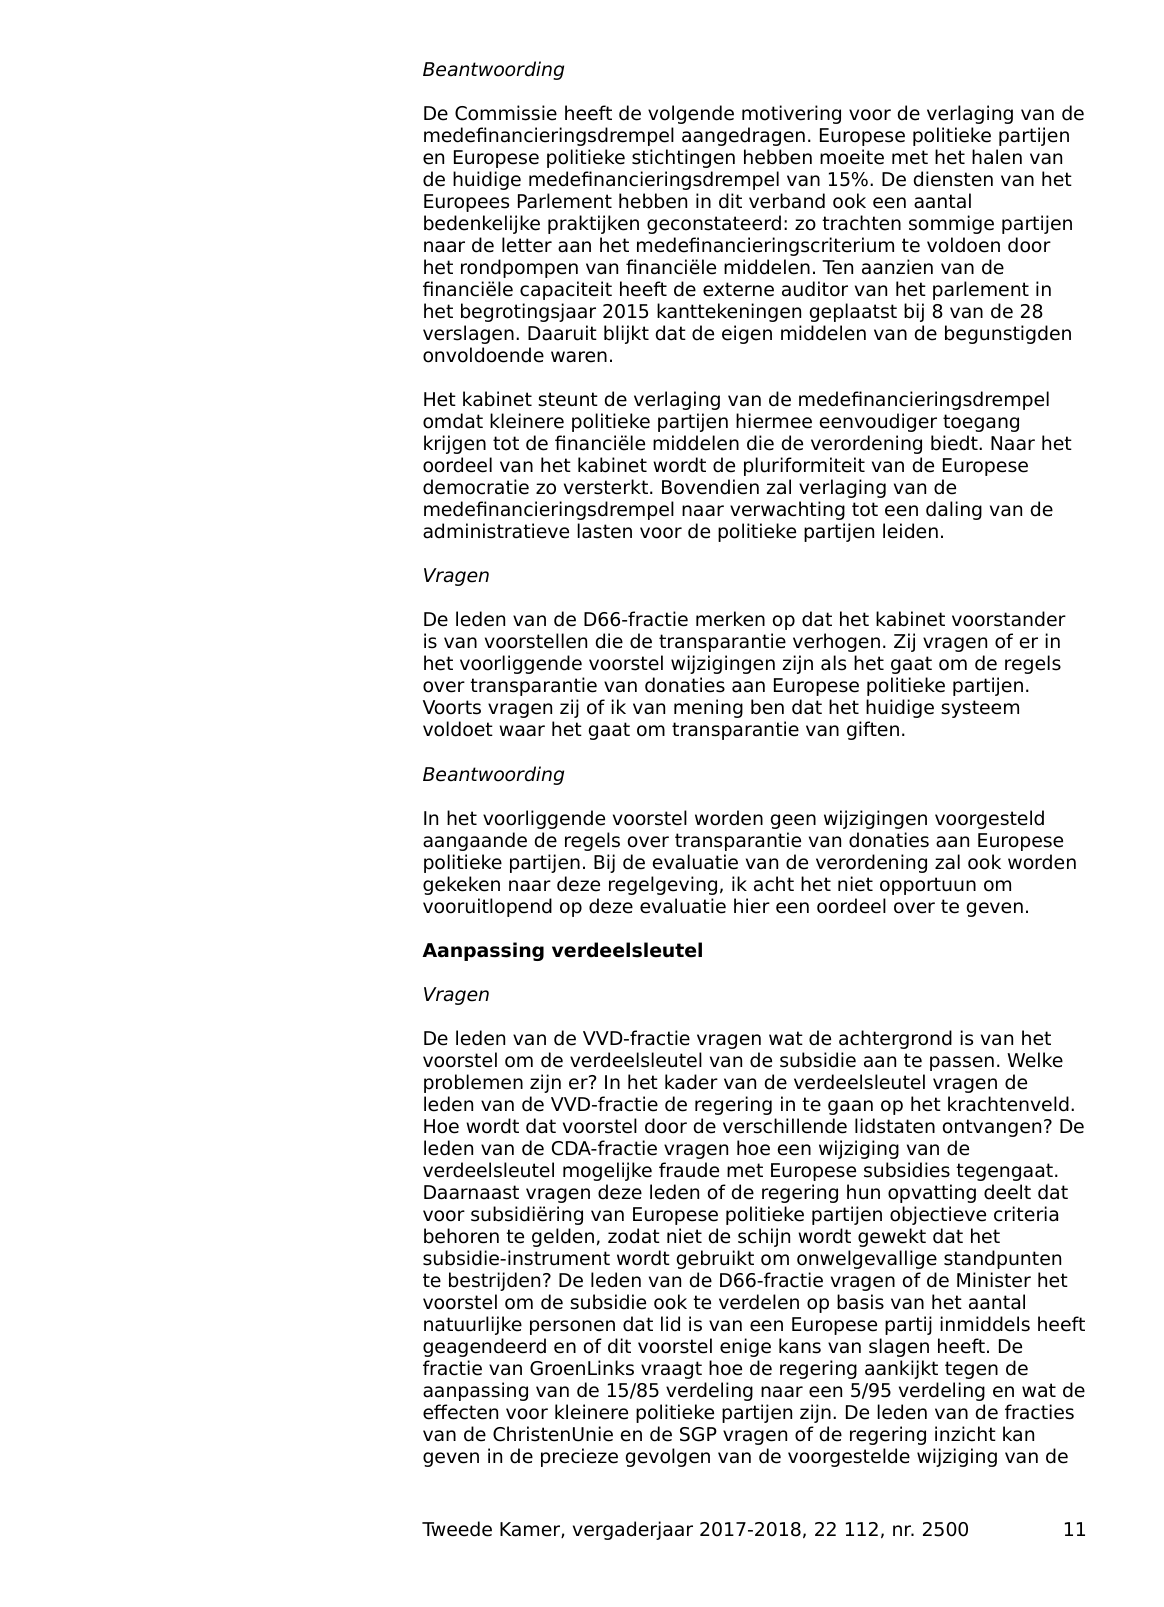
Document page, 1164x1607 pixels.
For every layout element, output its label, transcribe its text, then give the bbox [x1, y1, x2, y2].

subtitle Beantwoording [422, 59, 1087, 81]
text De leden van de D66-fractie merken op dat het kabinet voorstander is van voorstellen die de transparantie verhogen. Zij vragen of er in het voorliggende voorstel wijzigingen zijn als het gaat om de regels over transparantie van donaties aan Europese politieke partijen. Voorts vragen zij of ik van mening ben dat het huidige systeem voldoet waar het gaat om transparantie van giften. [422, 609, 1087, 741]
text De leden van de VVD-fractie vragen wat de achtergrond is van het voorstel om de verdeelsleutel van de subsidie aan te passen. Welke problemen zijn er? In het kader van de verdeelsleutel vragen de leden van de VVD-fractie de regering in te gaan op het krachtenveld. Hoe wordt dat voorstel door de verschillende lidstaten ontvangen? De leden van de CDA-fractie vragen hoe een wijziging van de verdeelsleutel mogelijke fraude met Europese subsidies tegengaat. Daarnaast vragen deze leden of de regering hun opvatting deelt dat voor subsidiëring van Europese politieke partijen objectieve criteria behoren te gelden, zodat niet de schijn wordt gewekt dat het subsidie-instrument wordt gebruikt om onwelgevallige standpunten te bestrijden? De leden van de D66-fractie vragen of de Minister het voorstel om de subsidie ook te verdelen op basis van het aantal natuurlijke personen dat lid is van een Europese partij inmiddels heeft geagendeerd en of dit voorstel enige kans van slagen heeft. De fractie van GroenLinks vraagt hoe de regering aankijkt tegen de aanpassing van de 15/85 verdeling naar een 5/95 verdeling en wat de effecten voor kleinere politieke partijen zijn. De leden van de fracties van de ChristenUnie en de SGP vragen of de regering inzicht kan geven in de precieze gevolgen van de voorgestelde wijziging van de [422, 1028, 1087, 1468]
text De Commissie heeft de volgende motivering voor de verlaging van de medefinancieringsdrempel aangedragen. Europese politieke partijen en Europese politieke stichtingen hebben moeite met het halen van de huidige medefinancieringsdrempel van 15%. De diensten van het Europees Parlement hebben in dit verband ook een aantal bedenkelijke praktijken geconstateerd: zo trachten sommige partijen naar de letter aan het medefinancieringscriterium te voldoen door het rondpompen van financiële middelen. Ten aanzien van de financiële capaciteit heeft de externe auditor van het parlement in het begrotingsjaar 2015 kanttekeningen geplaatst bij 8 van de 28 verslagen. Daaruit blijkt dat de eigen middelen van de begunstigden onvoldoende waren. [422, 103, 1087, 367]
subtitle Vragen [422, 984, 1087, 1006]
subtitle Beantwoording [422, 763, 1087, 785]
subtitle Aanpassing verdeelsleutel [422, 940, 1087, 962]
text Het kabinet steunt de verlaging van de medefinancieringsdrempel omdat kleinere politieke partijen hiermee eenvoudiger toegang krijgen tot de financiële middelen die de verordening biedt. Naar het oordeel van het kabinet wordt de pluriformiteit van de Europese democratie zo versterkt. Bovendien zal verlaging van de medefinancieringsdrempel naar verwachting tot een daling van de administratieve lasten voor de politieke partijen leiden. [422, 389, 1087, 543]
subtitle Vragen [422, 565, 1087, 587]
text In het voorliggende voorstel worden geen wijzigingen voorgesteld aangaande de regels over transparantie van donaties aan Europese politieke partijen. Bij de evaluatie van de verordening zal ook worden gekeken naar deze regelgeving, ik acht het niet opportuun om vooruitlopend op deze evaluatie hier een oordeel over te geven. [422, 808, 1087, 917]
